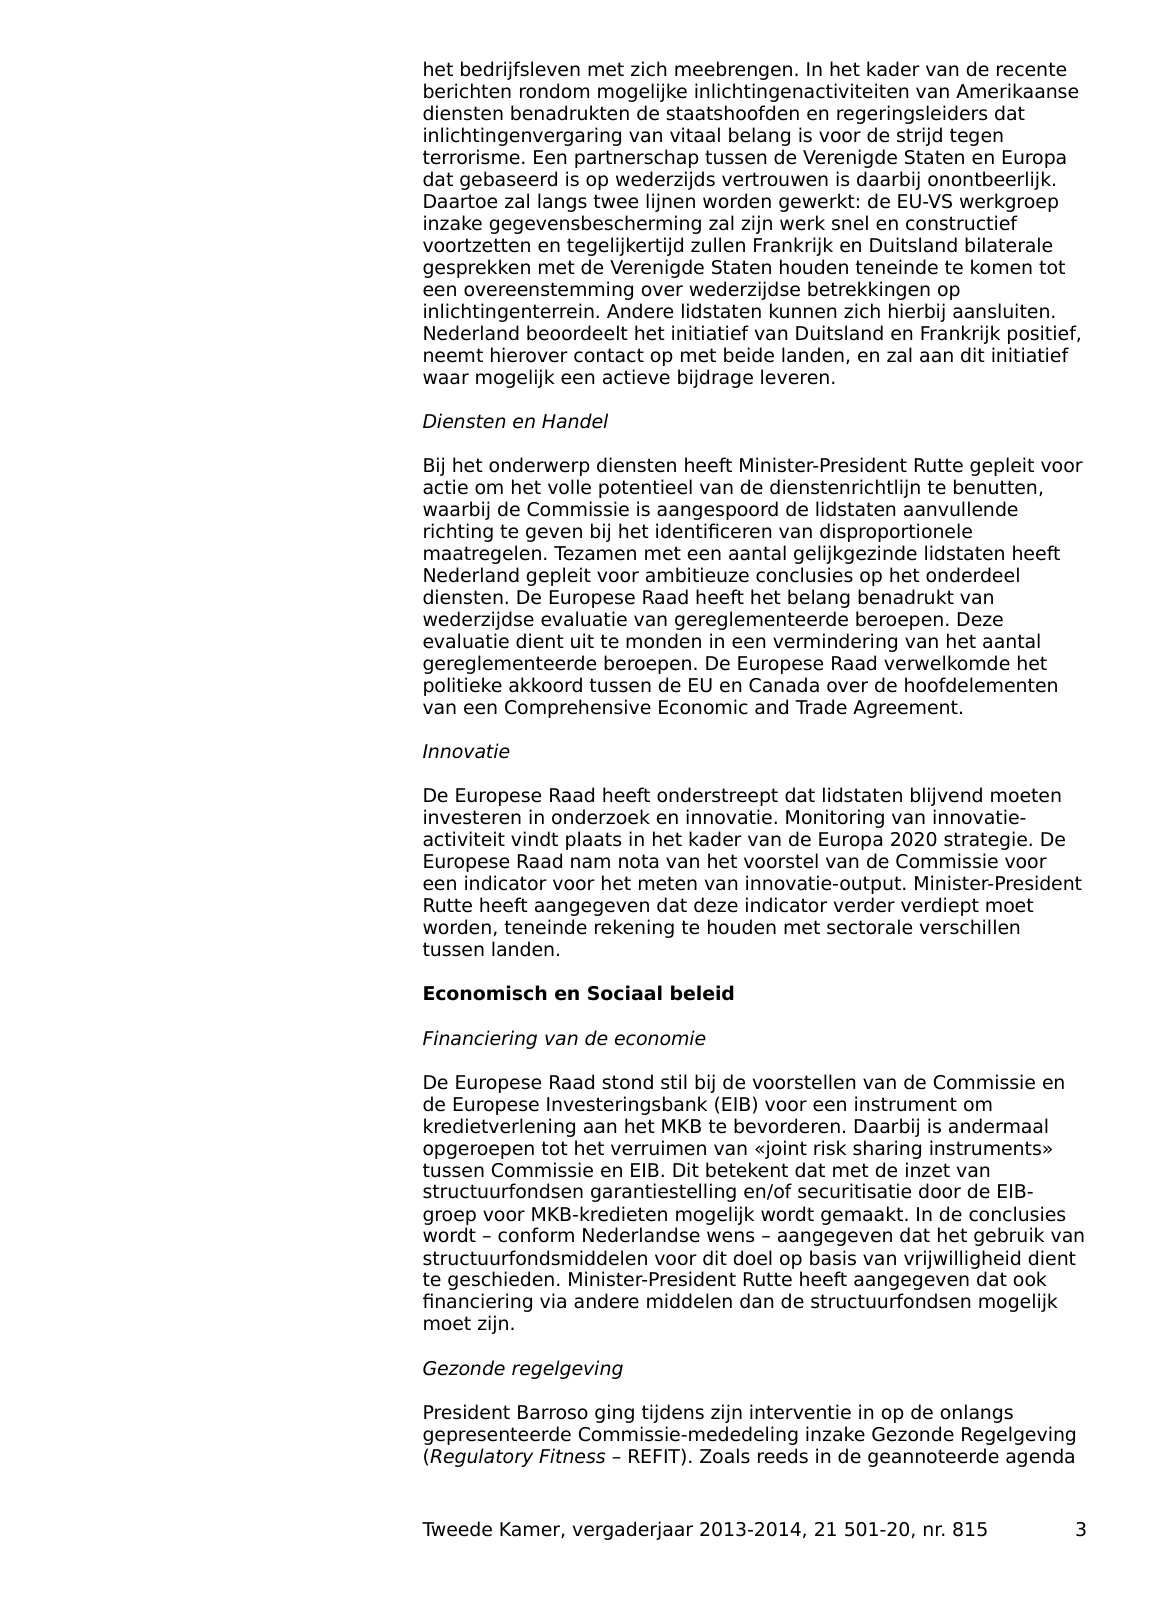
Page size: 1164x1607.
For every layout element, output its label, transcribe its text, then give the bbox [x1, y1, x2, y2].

text Bij het onderwerp diensten heeft Minister-President Rutte gepleit voor actie om het volle potentieel van de dienstenrichtlijn te benutten, waarbij de Commissie is aangespoord de lidstaten aanvullende richting te geven bij het identificeren van disproportionele maatregelen. Tezamen met een aantal gelijkgezinde lidstaten heeft Nederland gepleit voor ambitieuze conclusies op het onderdeel diensten. De Europese Raad heeft het belang benadrukt van wederzijdse evaluatie van gereglementeerde beroepen. Deze evaluatie dient uit te monden in een vermindering van het aantal gereglementeerde beroepen. De Europese Raad verwelkomde het politieke akkoord tussen de EU en Canada over de hoofdelementen van een Comprehensive Economic and Trade Agreement. [422, 455, 1087, 719]
subtitle Financiering van de economie [422, 1027, 1087, 1049]
text President Barroso ging tijdens zijn interventie in op de onlangs gepresenteerde Commissie-mededeling inzake Gezonde Regelgeving (Regulatory Fitness – REFIT). Zoals reeds in de geannoteerde agenda [422, 1402, 1087, 1468]
text het bedrijfsleven met zich meebrengen. In het kader van de recente berichten rondom mogelijke inlichtingenactiviteiten van Amerikaanse diensten benadrukten de staatshoofden en regeringsleiders dat inlichtingenvergaring van vitaal belang is voor de strijd tegen terrorisme. Een partnerschap tussen de Verenigde Staten en Europa dat gebaseerd is op wederzijds vertrouwen is daarbij onontbeerlijk. Daartoe zal langs twee lijnen worden gewerkt: de EU-VS werkgroep inzake gegevensbescherming zal zijn werk snel en constructief voortzetten en tegelijkertijd zullen Frankrijk en Duitsland bilaterale gesprekken met de Verenigde Staten houden teneinde te komen tot een overeenstemming over wederzijdse betrekkingen op inlichtingenterrein. Andere lidstaten kunnen zich hierbij aansluiten. Nederland beoordeelt het initiatief van Duitsland en Frankrijk positief, neemt hierover contact op met beide landen, en zal aan dit initiatief waar mogelijk een actieve bijdrage leveren. [422, 59, 1087, 389]
text De Europese Raad stond stil bij de voorstellen van de Commissie en de Europese Investeringsbank (EIB) voor een instrument om kredietverlening aan het MKB te bevorderen. Daarbij is andermaal opgeroepen tot het verruimen van «joint risk sharing instruments» tussen Commissie en EIB. Dit betekent dat met de inzet van structuurfondsen garantiestelling en/of securitisatie door de EIB-groep voor MKB-kredieten mogelijk wordt gemaakt. In de conclusies wordt – conform Nederlandse wens – aangegeven dat het gebruik van structuurfondsmiddelen voor dit doel op basis van vrijwilligheid dient te geschieden. Minister-President Rutte heeft aangegeven dat ook financiering via andere middelen dan de structuurfondsen mogelijk moet zijn. [422, 1072, 1087, 1335]
text De Europese Raad heeft onderstreept dat lidstaten blijvend moeten investeren in onderzoek en innovatie. Monitoring van innovatie-activiteit vindt plaats in het kader van de Europa 2020 strategie. De Europese Raad nam nota van het voorstel van de Commissie voor een indicator voor het meten van innovatie-output. Minister-President Rutte heeft aangegeven dat deze indicator verder verdiept moet worden, teneinde rekening te houden met sectorale verschillen tussen landen. [422, 785, 1087, 961]
subtitle Gezonde regelgeving [422, 1357, 1087, 1379]
subtitle Innovatie [422, 741, 1087, 763]
subtitle Diensten en Handel [422, 411, 1087, 433]
subtitle Economisch en Sociaal beleid [422, 983, 1087, 1005]
